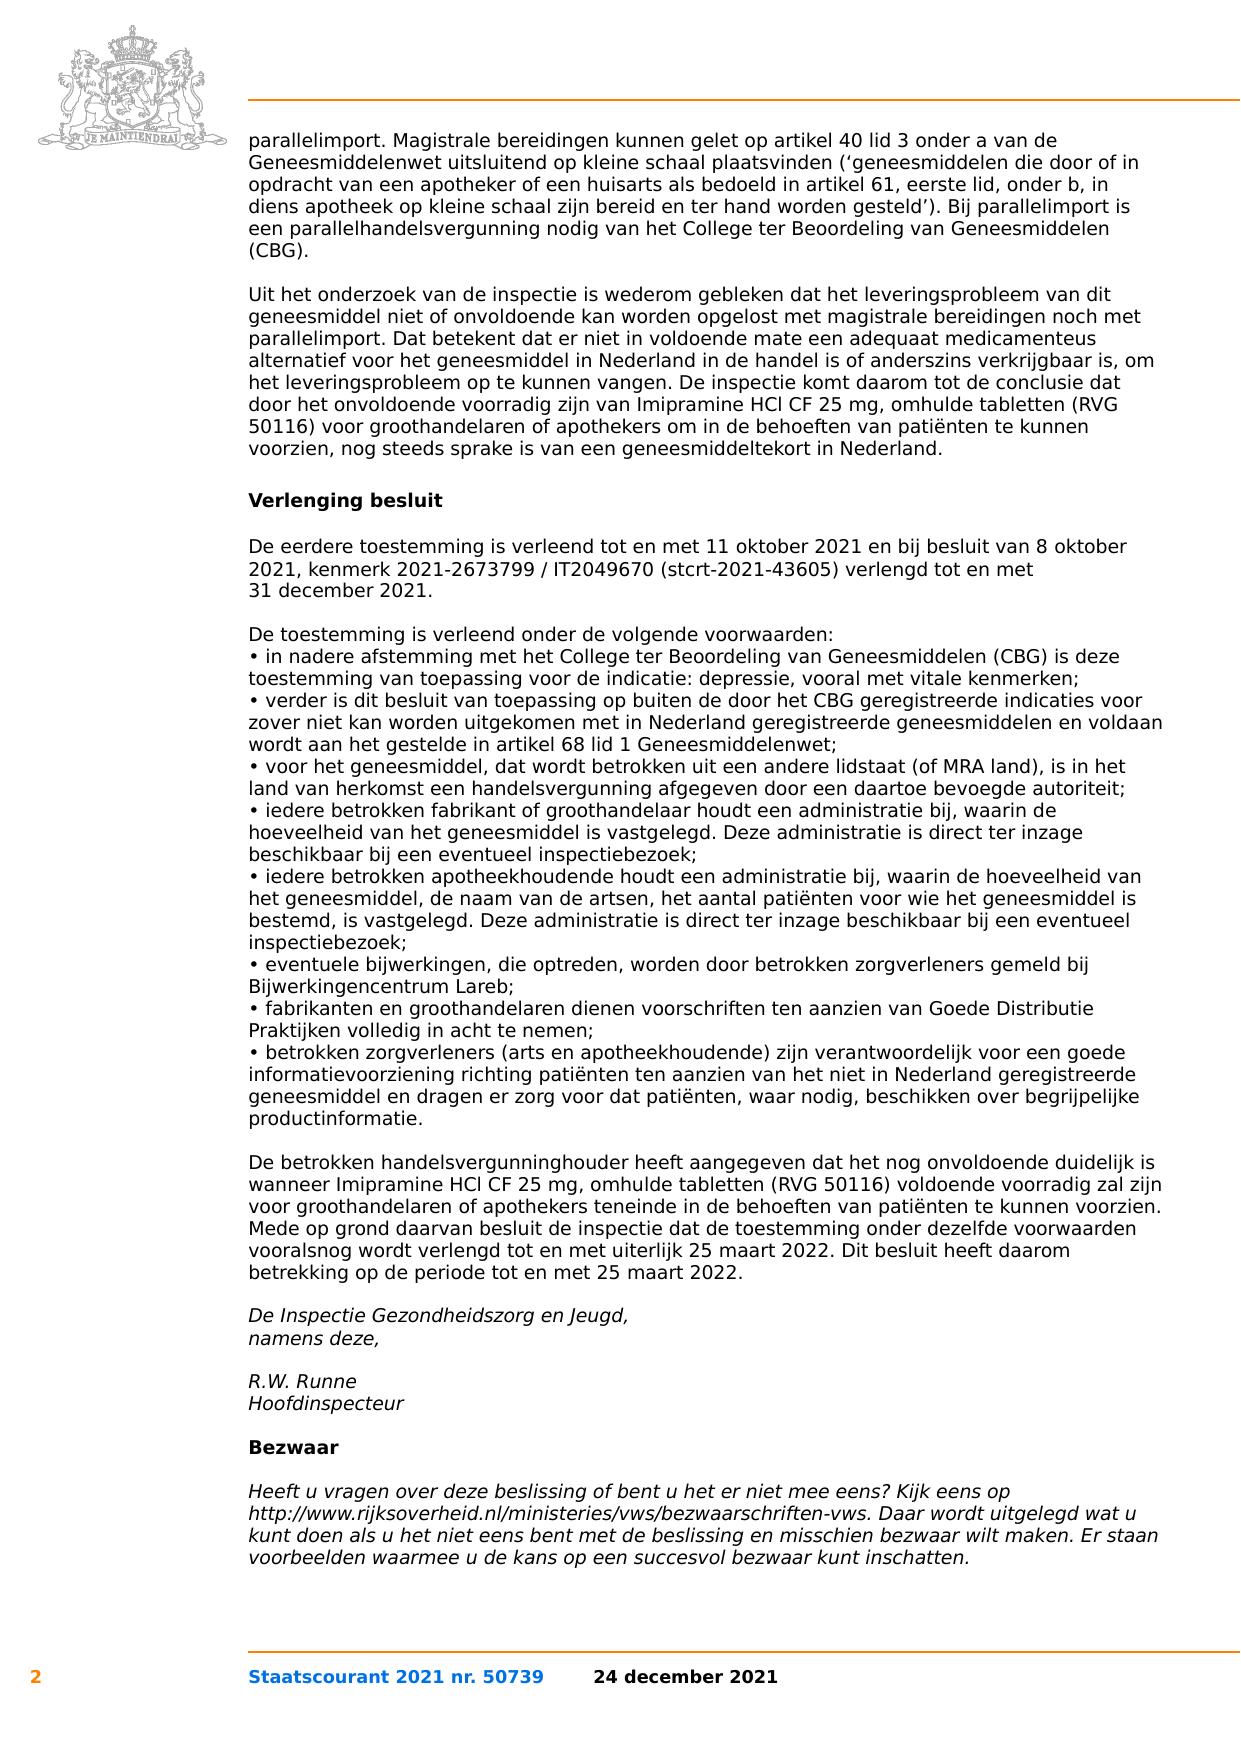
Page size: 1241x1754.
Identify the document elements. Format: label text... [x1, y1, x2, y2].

text • betrokken zorgverleners (arts en apotheekhoudende) zijn verantwoordelijk voor een goede informatievoorziening richting patiënten ten aanzien van het niet in Nederland geregistreerde geneesmiddel en dragen er zorg voor dat patiënten, waar nodig, beschikken over begrijpelijke productinformatie. [248, 1042, 1163, 1130]
text • verder is dit besluit van toepassing op buiten de door het CBG geregistreerde indicaties voor zover niet kan worden uitgekomen met in Nederland geregistreerde geneesmiddelen en voldaan wordt aan het gestelde in artikel 68 lid 1 Geneesmiddelenwet; [248, 690, 1163, 756]
text Uit het onderzoek van de inspectie is wederom gebleken dat het leveringsprobleem van dit geneesmiddel niet of onvoldoende kan worden opgelost met magistrale bereidingen noch met parallelimport. Dat betekent dat er niet in voldoende mate een adequaat medicamenteus alternatief voor het geneesmiddel in Nederland in de handel is of anderszins verkrijgbaar is, om het leveringsprobleem op te kunnen vangen. De inspectie komt daarom tot de conclusie dat door het onvoldoende voorradig zijn van Imipramine HCl CF 25 mg, omhulde tabletten (RVG 50116) voor groothandelaren of apothekers om in de behoeften van patiënten te kunnen voorzien, nog steeds sprake is van een geneesmiddeltekort in Nederland. [248, 284, 1163, 459]
text De Inspectie Gezondheidszorg en Jeugd, namens deze, R.W. Runne Hoofdinspecteur [248, 1305, 1163, 1415]
subtitle Verlenging besluit [248, 489, 1163, 511]
text • eventuele bijwerkingen, die optreden, worden door betrokken zorgverleners gemeld bij Bijwerkingencentrum Lareb; [248, 954, 1163, 998]
text Bezwaar [248, 1437, 1163, 1459]
text parallelimport. Magistrale bereidingen kunnen gelet op artikel 40 lid 3 onder a van de Geneesmiddelenwet uitsluitend op kleine schaal plaatsvinden (‘geneesmiddelen die door of in opdracht van een apotheker of een huisarts als bedoeld in artikel 61, eerste lid, onder b, in diens apotheek op kleine schaal zijn bereid en ter hand worden gesteld’). Bij parallelimport is een parallelhandelsvergunning nodig van het College ter Beoordeling van Geneesmiddelen (CBG). [248, 130, 1163, 262]
text • fabrikanten en groothandelaren dienen voorschriften ten aanzien van Goede Distributie Praktijken volledig in acht te nemen; [248, 998, 1163, 1042]
text De eerdere toestemming is verleend tot en met 11 oktober 2021 en bij besluit van 8 oktober 2021, kenmerk 2021-2673799 / IT2049670 (stcrt-2021-43605) verlengd tot en met 31 december 2021. [248, 536, 1163, 602]
text • voor het geneesmiddel, dat wordt betrokken uit een andere lidstaat (of MRA land), is in het land van herkomst een handelsvergunning afgegeven door een daartoe bevoegde autoriteit; [248, 756, 1163, 800]
text Heeft u vragen over deze beslissing of bent u het er niet mee eens? Kijk eens op http://www.rijksoverheid.nl/ministeries/vws/bezwaarschriften-vws. Daar wordt uitgelegd wat u kunt doen als u het niet eens bent met de beslissing en misschien bezwaar wilt maken. Er staan voorbeelden waarmee u de kans op een succesvol bezwaar kunt inschatten. [248, 1481, 1163, 1569]
text • iedere betrokken fabrikant of groothandelaar houdt een administratie bij, waarin de hoeveelheid van het geneesmiddel is vastgelegd. Deze administratie is direct ter inzage beschikbaar bij een eventueel inspectiebezoek; [248, 800, 1163, 866]
text • in nadere afstemming met het College ter Beoordeling van Geneesmiddelen (CBG) is deze toestemming van toepassing voor de indicatie: depressie, vooral met vitale kenmerken; [248, 646, 1163, 690]
text • iedere betrokken apotheekhoudende houdt een administratie bij, waarin de hoeveelheid van het geneesmiddel, de naam van de artsen, het aantal patiënten voor wie het geneesmiddel is bestemd, is vastgelegd. Deze administratie is direct ter inzage beschikbaar bij een eventueel inspectiebezoek; [248, 866, 1163, 954]
picture [38, 25, 227, 150]
text De toestemming is verleend onder de volgende voorwaarden: [248, 624, 1163, 646]
text De betrokken handelsvergunninghouder heeft aangegeven dat het nog onvoldoende duidelijk is wanneer Imipramine HCl CF 25 mg, omhulde tabletten (RVG 50116) voldoende voorradig zal zijn voor groothandelaren of apothekers teneinde in de behoeften van patiënten te kunnen voorzien. Mede op grond daarvan besluit de inspectie dat de toestemming onder dezelfde voorwaarden vooralsnog wordt verlengd tot en met uiterlijk 25 maart 2022. Dit besluit heeft daarom betrekking op de periode tot en met 25 maart 2022. [248, 1152, 1163, 1283]
